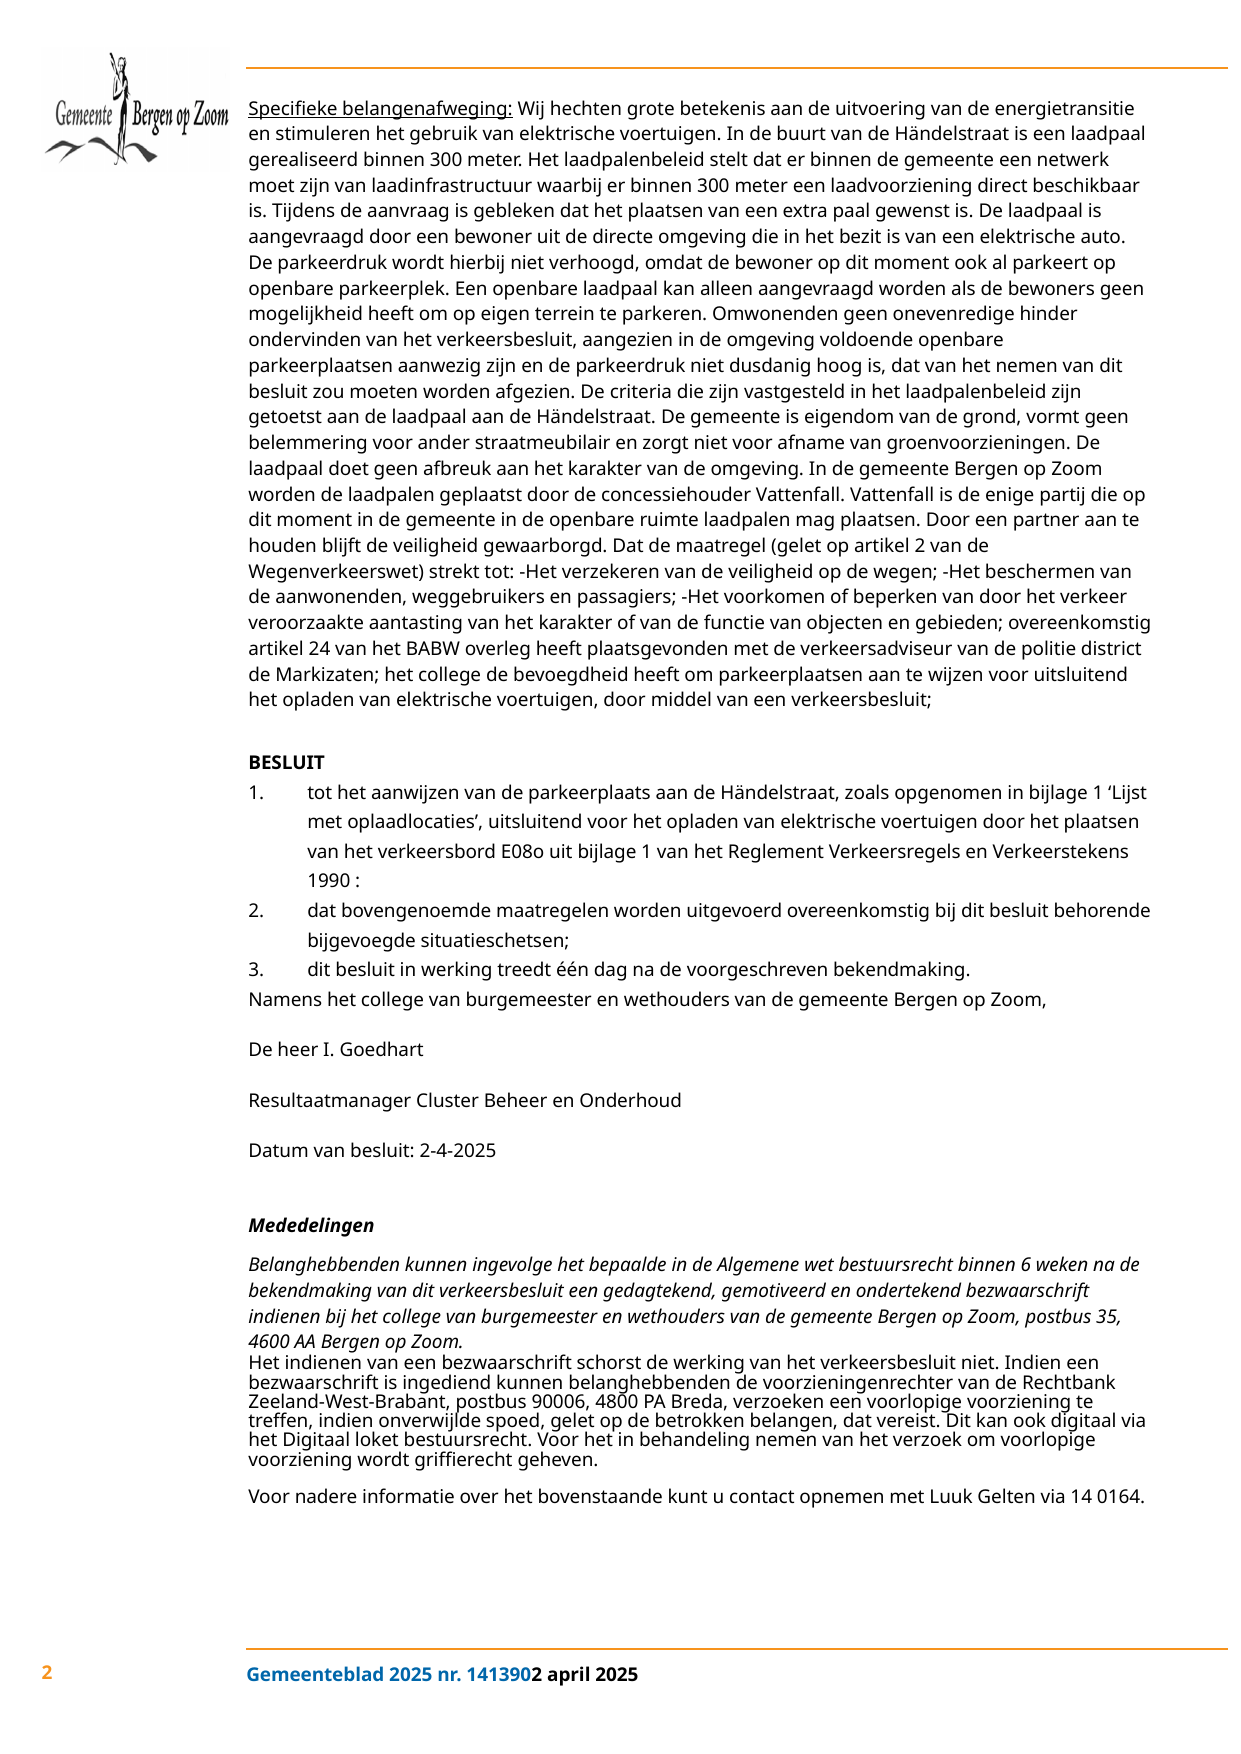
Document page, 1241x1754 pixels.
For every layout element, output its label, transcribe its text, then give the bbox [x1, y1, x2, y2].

text Mededelingen [248, 1212, 1152, 1238]
text Het indienen van een bezwaarschrift schorst de werking van het verkeersbesluit niet. Indien een bezwaarschrift is ingediend kunnen belanghebbenden de voorzieningenrechter van de Rechtbank Zeeland-West-Brabant, postbus 90006, 4800 PA Breda, verzoeken een voorlopige voorziening te treffen, indien onverwijlde spoed, gelet op de betrokken belangen, dat vereist. Dit kan ook digitaal via het Digitaal loket bestuursrecht. Voor het in behandeling nemen van het verzoek om voorlopige voorziening wordt griffierecht geheven. [248, 1354, 1152, 1470]
text BESLUIT [248, 749, 1152, 775]
picture [41, 47, 231, 172]
list tot het aanwijzen van de parkeerplaats aan de Händelstraat, zoals opgenomen in bijlage 1 ‘Lijst met oplaadlocaties’, uitsluitend voor het opladen van elektrische voertuigen door het plaatsen van het verkeersbord E08o uit bijlage 1 van het Reglement Verkeersregels en Verkeerstekens 1990 : [248, 779, 1152, 893]
list dit besluit in werking treedt één dag na de voorgeschreven bekendmaking. [248, 956, 1152, 982]
text Resultaatmanager Cluster Beheer en Onderhoud [248, 1087, 1152, 1112]
text Belanghebbenden kunnen ingevolge het bepaalde in de Algemene wet bestuursrecht binnen 6 weken na de bekendmaking van dit verkeersbesluit een gedagtekend, gemotiveerd en ondertekend bezwaarschrift indienen bij het college van burgemeester en wethouders van de gemeente Bergen op Zoom, postbus 35, 4600 AA Bergen op Zoom. [248, 1251, 1152, 1354]
list dat bovengenoemde maatregelen worden uitgevoerd overeenkomstig bij dit besluit behorende bijgevoegde situatieschetsen; [248, 897, 1152, 952]
text Specifieke belangenafweging: Wij hechten grote betekenis aan de uitvoering van de energietransitie en stimuleren het gebruik van elektrische voertuigen. In de buurt van de Händelstraat is een laadpaal gerealiseerd binnen 300 meter. Het laadpalenbeleid stelt dat er binnen de gemeente een netwerk moet zijn van laadinfrastructuur waarbij er binnen 300 meter een laadvoorziening direct beschikbaar is. Tijdens de aanvraag is gebleken dat het plaatsen van een extra paal gewenst is. De laadpaal is aangevraagd door een bewoner uit de directe omgeving die in het bezit is van een elektrische auto. De parkeerdruk wordt hierbij niet verhoogd, omdat de bewoner op dit moment ook al parkeert op openbare parkeerplek. Een openbare laadpaal kan alleen aangevraagd worden als de bewoners geen mogelijkheid heeft om op eigen terrein te parkeren. Omwonenden geen onevenredige hinder ondervinden van het verkeersbesluit, aangezien in de omgeving voldoende openbare parkeerplaatsen aanwezig zijn en de parkeerdruk niet dusdanig hoog is, dat van het nemen van dit besluit zou moeten worden afgezien. De criteria die zijn vastgesteld in het laadpalenbeleid zijn getoetst aan de laadpaal aan de Händelstraat. De gemeente is eigendom van de grond, vormt geen belemmering voor ander straatmeubilair en zorgt niet voor afname van groenvoorzieningen. De laadpaal doet geen afbreuk aan het karakter van de omgeving. In de gemeente Bergen op Zoom worden de laadpalen geplaatst door de concessiehouder Vattenfall. Vattenfall is de enige partij die op dit moment in de gemeente in de openbare ruimte laadpalen mag plaatsen. Door een partner aan te houden blijft de veiligheid gewaarborgd. Dat de maatregel (gelet op artikel 2 van de Wegenverkeerswet) strekt tot: -Het verzekeren van de veiligheid op de wegen; -Het beschermen van de aanwonenden, weggebruikers en passagiers; -Het voorkomen of beperken van door het verkeer veroorzaakte aantasting van het karakter of van de functie van objecten en gebieden; overeenkomstig artikel 24 van het BABW overleg heeft plaatsgevonden met de verkeersadviseur van de politie district de Markizaten; het college de bevoegdheid heeft om parkeerplaatsen aan te wijzen voor uitsluitend het opladen van elektrische voertuigen, door middel van een verkeersbesluit; [248, 95, 1152, 712]
text Datum van besluit: 2-4-2025 [248, 1137, 1152, 1163]
text De heer I. Goedhart [248, 1036, 1152, 1062]
text Voor nadere informatie over het bovenstaande kunt u contact opnemen met Luuk Gelten via 14 0164. [248, 1488, 1152, 1507]
text Namens het college van burgemeester en wethouders van de gemeente Bergen op Zoom, [248, 986, 1152, 1012]
